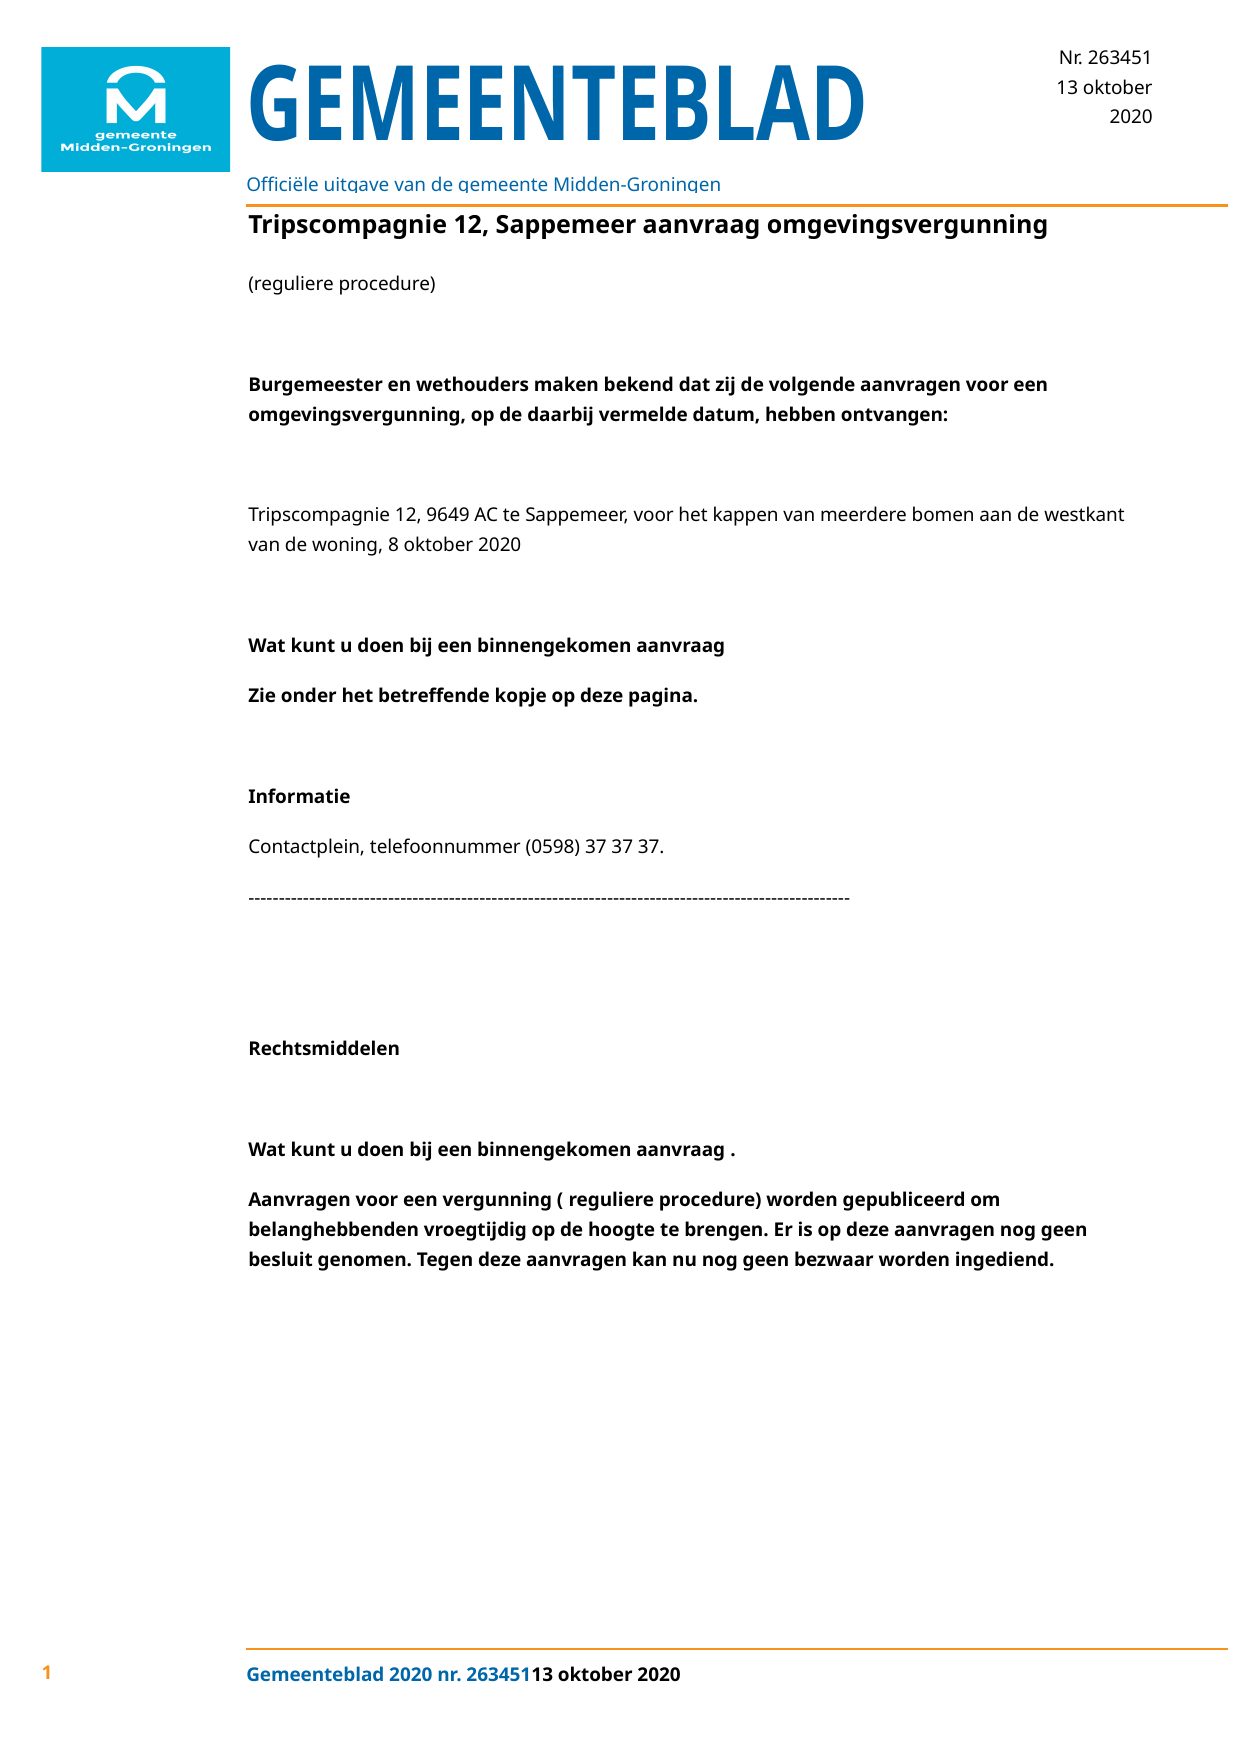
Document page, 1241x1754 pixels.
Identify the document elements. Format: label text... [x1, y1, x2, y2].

picture [184, 146, 190, 153]
text Aanvragen voor een vergunning ( reguliere procedure) worden gepubliceerd om belanghebbenden vroegtijdig op de hoogte te brengen. Er is op deze aanvragen nog geen besluit genomen. Tegen deze aanvragen kan nu nog geen bezwaar worden ingediend. [248, 1187, 1152, 1271]
text Contactplein, telefoonnummer (0598) 37 37 37. [248, 834, 1152, 859]
text (reguliere procedure) [248, 270, 1152, 296]
text Informatie [248, 783, 1152, 809]
text Wat kunt u doen bij een binnengekomen aanvraag . [248, 1136, 1152, 1162]
text Tripscompagnie 12, Sappemeer aanvraag omgevingsvergunning [248, 207, 1152, 241]
text Wat kunt u doen bij een binnengekomen aanvraag [248, 632, 1152, 658]
text Tripscompagnie 12, 9649 AC te Sappemeer, voor het kappen van meerdere bomen aan de westkant van de woning, 8 oktober 2020 [248, 502, 1152, 557]
text Rechtsmiddelen [248, 1035, 1152, 1061]
text Zie onder het betreffende kopje op deze pagina. [248, 682, 1152, 708]
picture [108, 66, 164, 82]
text Burgemeester en wethouders maken bekend dat zij de volgende aanvragen voor een omgevingsvergunning, op de daarbij vermelde datum, hebben ontvangen: [248, 371, 1152, 426]
picture [107, 89, 165, 122]
text --------------------------------------------------------------------------------------------------- [248, 884, 1152, 910]
